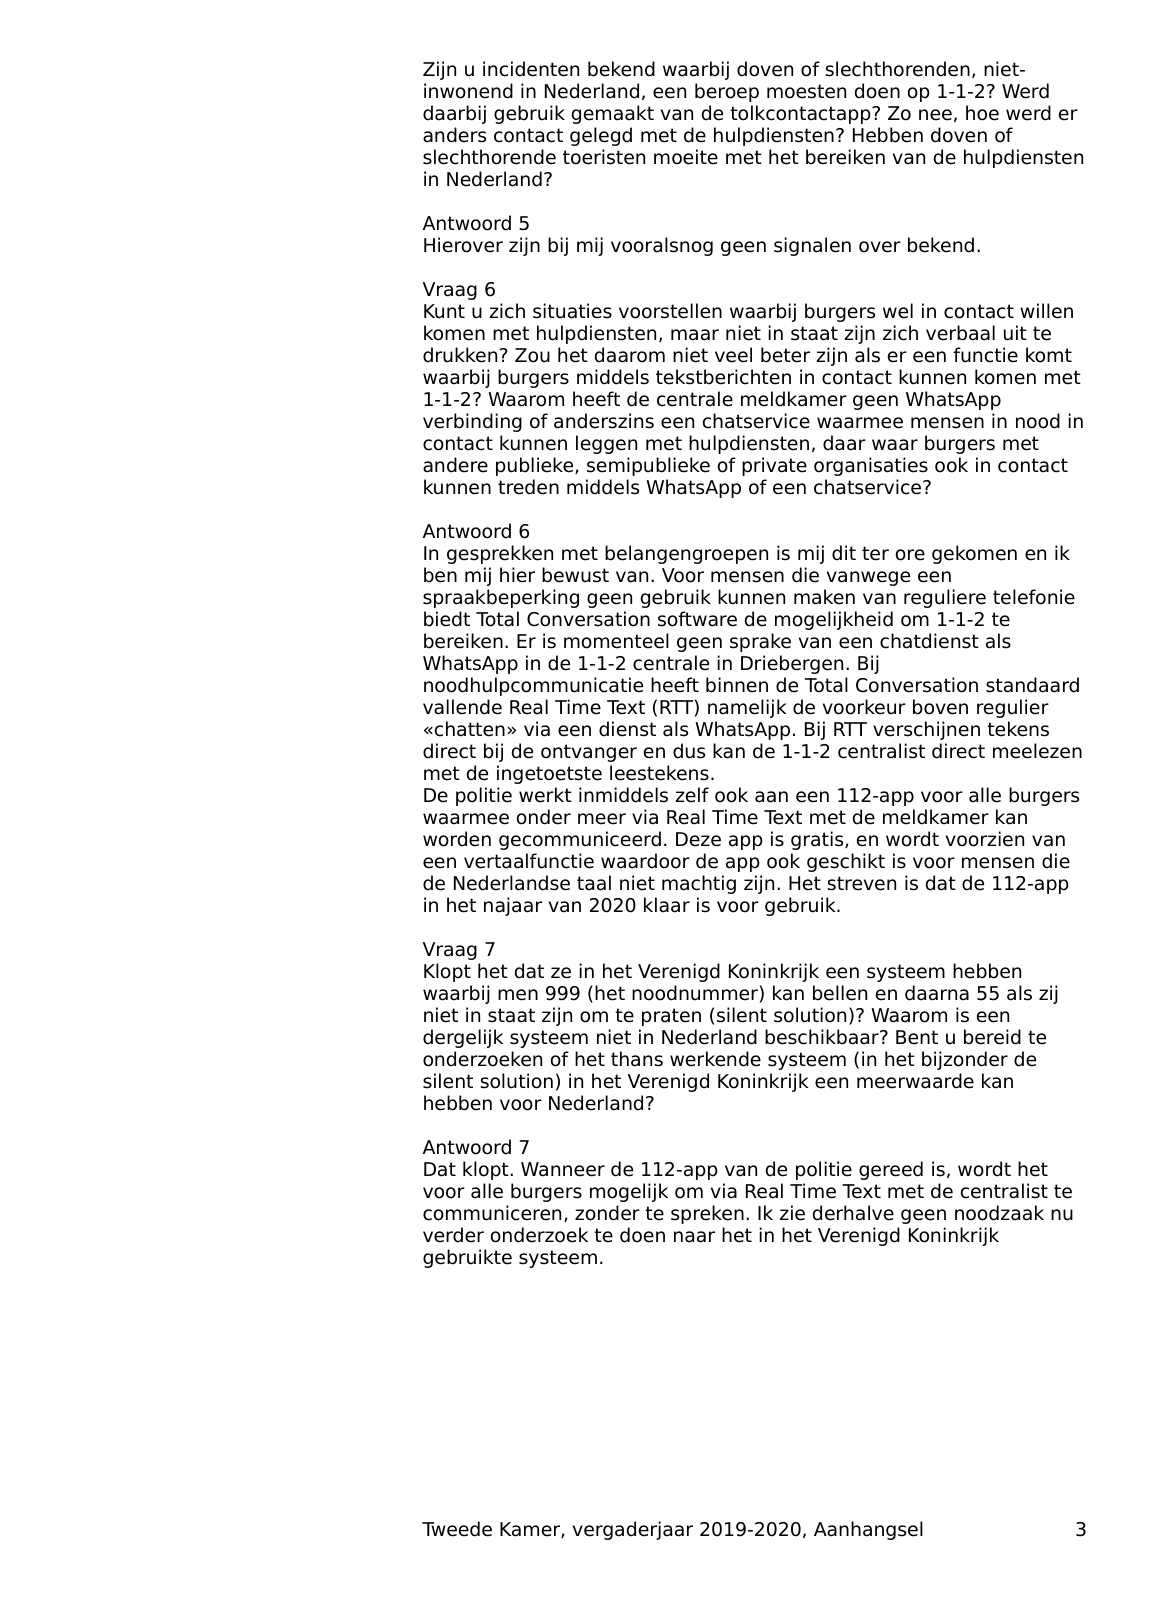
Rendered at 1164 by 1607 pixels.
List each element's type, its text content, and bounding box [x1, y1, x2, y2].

text Antwoord 7 [422, 1137, 1087, 1159]
text Kunt u zich situaties voorstellen waarbij burgers wel in contact willen komen met hulpdiensten, maar niet in staat zijn zich verbaal uit te drukken? Zou het daarom niet veel beter zijn als er een functie komt waarbij burgers middels tekstberichten in contact kunnen komen met 1-1-2? Waarom heeft de centrale meldkamer geen WhatsApp verbinding of anderszins een chatservice waarmee mensen in nood in contact kunnen leggen met hulpdiensten, daar waar burgers met andere publieke, semipublieke of private organisaties ook in contact kunnen treden middels WhatsApp of een chatservice? [422, 301, 1087, 499]
text Klopt het dat ze in het Verenigd Koninkrijk een systeem hebben waarbij men 999 (het noodnummer) kan bellen en daarna 55 als zij niet in staat zijn om te praten (silent solution)? Waarom is een dergelijk systeem niet in Nederland beschikbaar? Bent u bereid te onderzoeken of het thans werkende systeem (in het bijzonder de silent solution) in het Verenigd Koninkrijk een meerwaarde kan hebben voor Nederland? [422, 961, 1087, 1115]
text Vraag 7 [422, 939, 1087, 961]
text Hierover zijn bij mij vooralsnog geen signalen over bekend. [422, 235, 1087, 257]
text De politie werkt inmiddels zelf ook aan een 112-app voor alle burgers waarmee onder meer via Real Time Text met de meldkamer kan worden gecommuniceerd. Deze app is gratis, en wordt voorzien van een vertaalfunctie waardoor de app ook geschikt is voor mensen die de Nederlandse taal niet machtig zijn. Het streven is dat de 112-app in het najaar van 2020 klaar is voor gebruik. [422, 785, 1087, 917]
text Antwoord 5 [422, 213, 1087, 235]
text Dat klopt. Wanneer de 112-app van de politie gereed is, wordt het voor alle burgers mogelijk om via Real Time Text met de centralist te communiceren, zonder te spreken. Ik zie derhalve geen noodzaak nu verder onderzoek te doen naar het in het Verenigd Koninkrijk gebruikte systeem. [422, 1159, 1087, 1269]
text Vraag 6 [422, 279, 1087, 301]
text Antwoord 6 [422, 521, 1087, 543]
text In gesprekken met belangengroepen is mij dit ter ore gekomen en ik ben mij hier bewust van. Voor mensen die vanwege een spraakbeperking geen gebruik kunnen maken van reguliere telefonie biedt Total Conversation software de mogelijkheid om 1-1-2 te bereiken. Er is momenteel geen sprake van een chatdienst als WhatsApp in de 1-1-2 centrale in Driebergen. Bij noodhulpcommunicatie heeft binnen de Total Conversation standaard vallende Real Time Text (RTT) namelijk de voorkeur boven regulier «chatten» via een dienst als WhatsApp. Bij RTT verschijnen tekens direct bij de ontvanger en dus kan de 1-1-2 centralist direct meelezen met de ingetoetste leestekens. [422, 543, 1087, 785]
text Zijn u incidenten bekend waarbij doven of slechthorenden, niet-inwonend in Nederland, een beroep moesten doen op 1-1-2? Werd daarbij gebruik gemaakt van de tolkcontactapp? Zo nee, hoe werd er anders contact gelegd met de hulpdiensten? Hebben doven of slechthorende toeristen moeite met het bereiken van de hulpdiensten in Nederland? [422, 59, 1087, 191]
